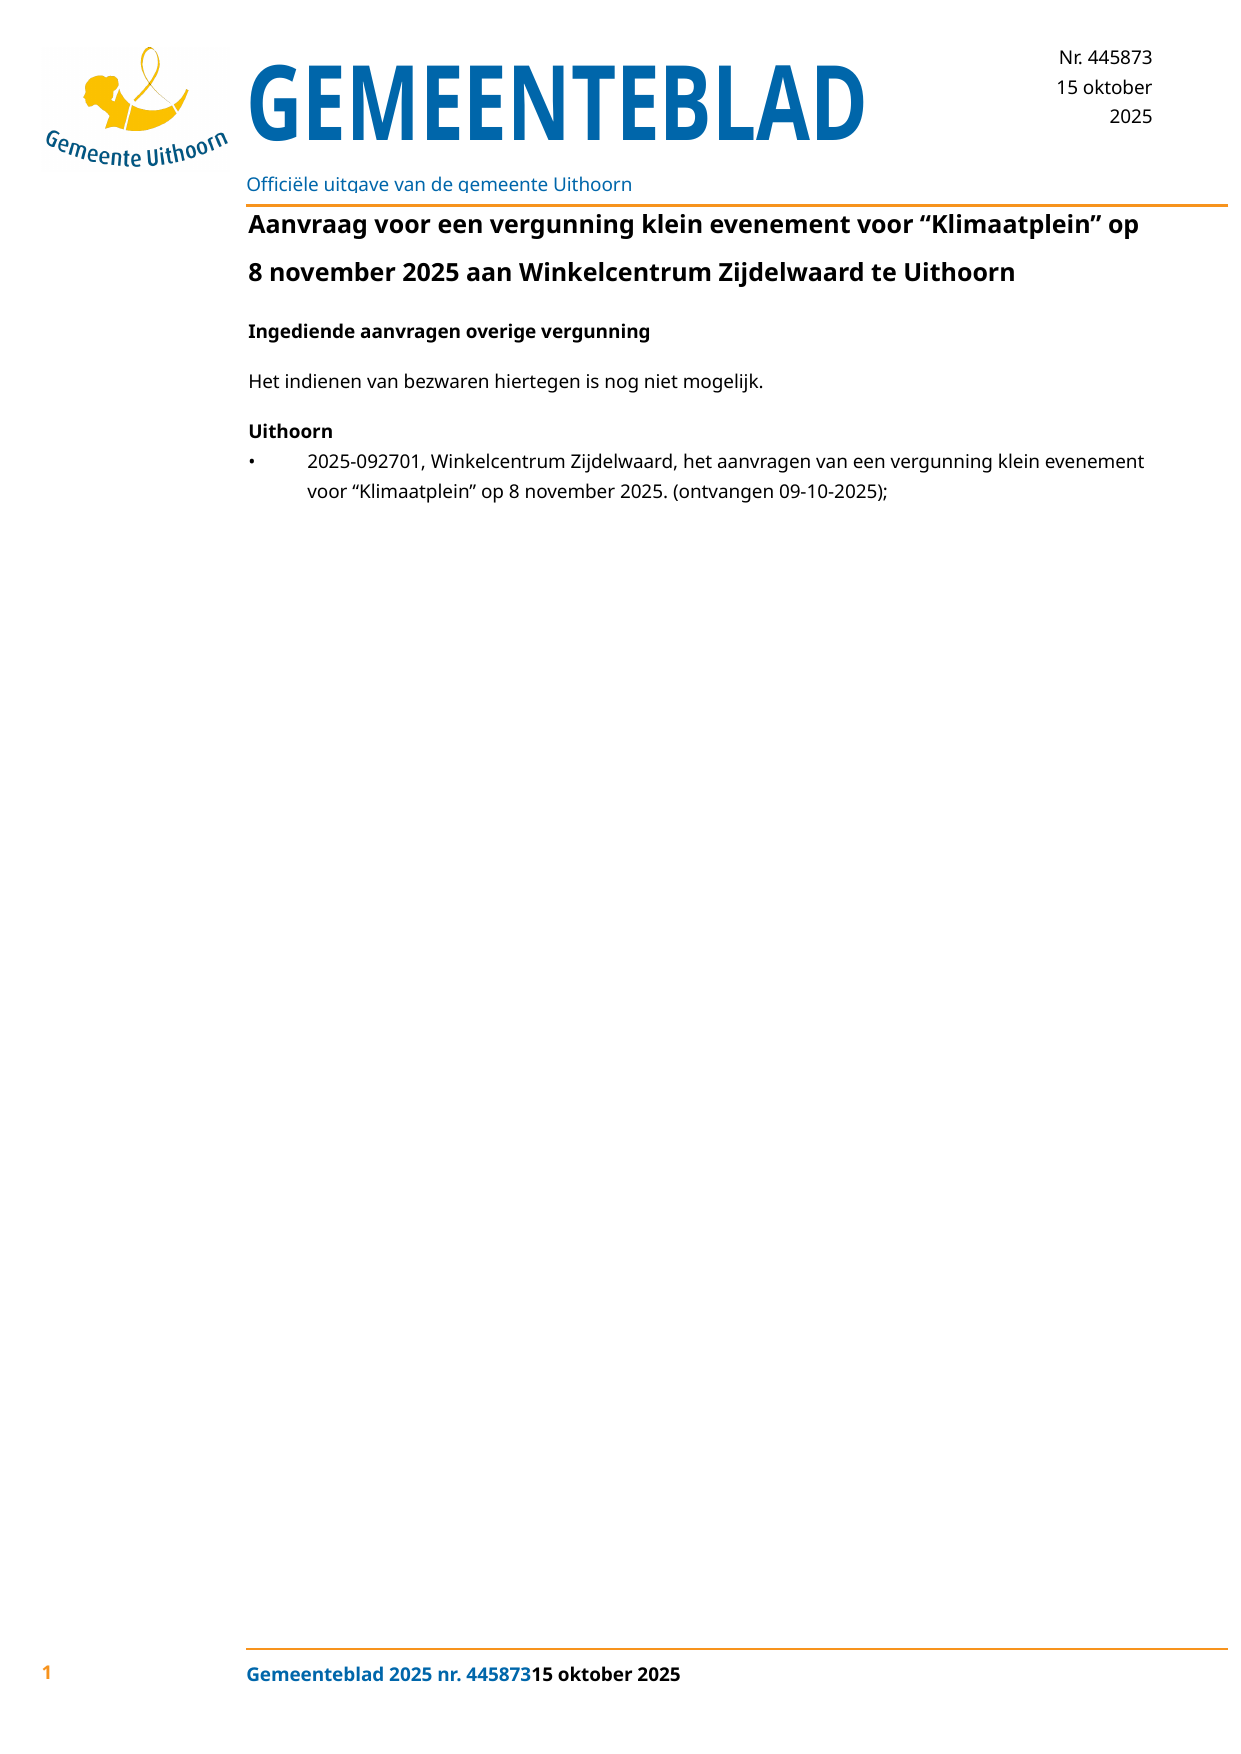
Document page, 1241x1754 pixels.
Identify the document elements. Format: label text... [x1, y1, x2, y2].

text Het indienen van bezwaren hiertegen is nog niet mogelijk. [248, 368, 1152, 394]
text Ingediende aanvragen overige vergunning [248, 318, 1152, 344]
picture [41, 47, 231, 172]
text Aanvraag voor een vergunning klein evenement voor “Klimaatplein” op 8 november 2025 aan Winkelcentrum Zijdelwaard te Uithoorn [248, 207, 1152, 288]
list 2025-092701, Winkelcentrum Zijdelwaard, het aanvragen van een vergunning klein evenement voor “Klimaatplein” op 8 november 2025. (ontvangen 09-10-2025); [248, 448, 1152, 504]
text Uithoorn [248, 419, 1152, 444]
